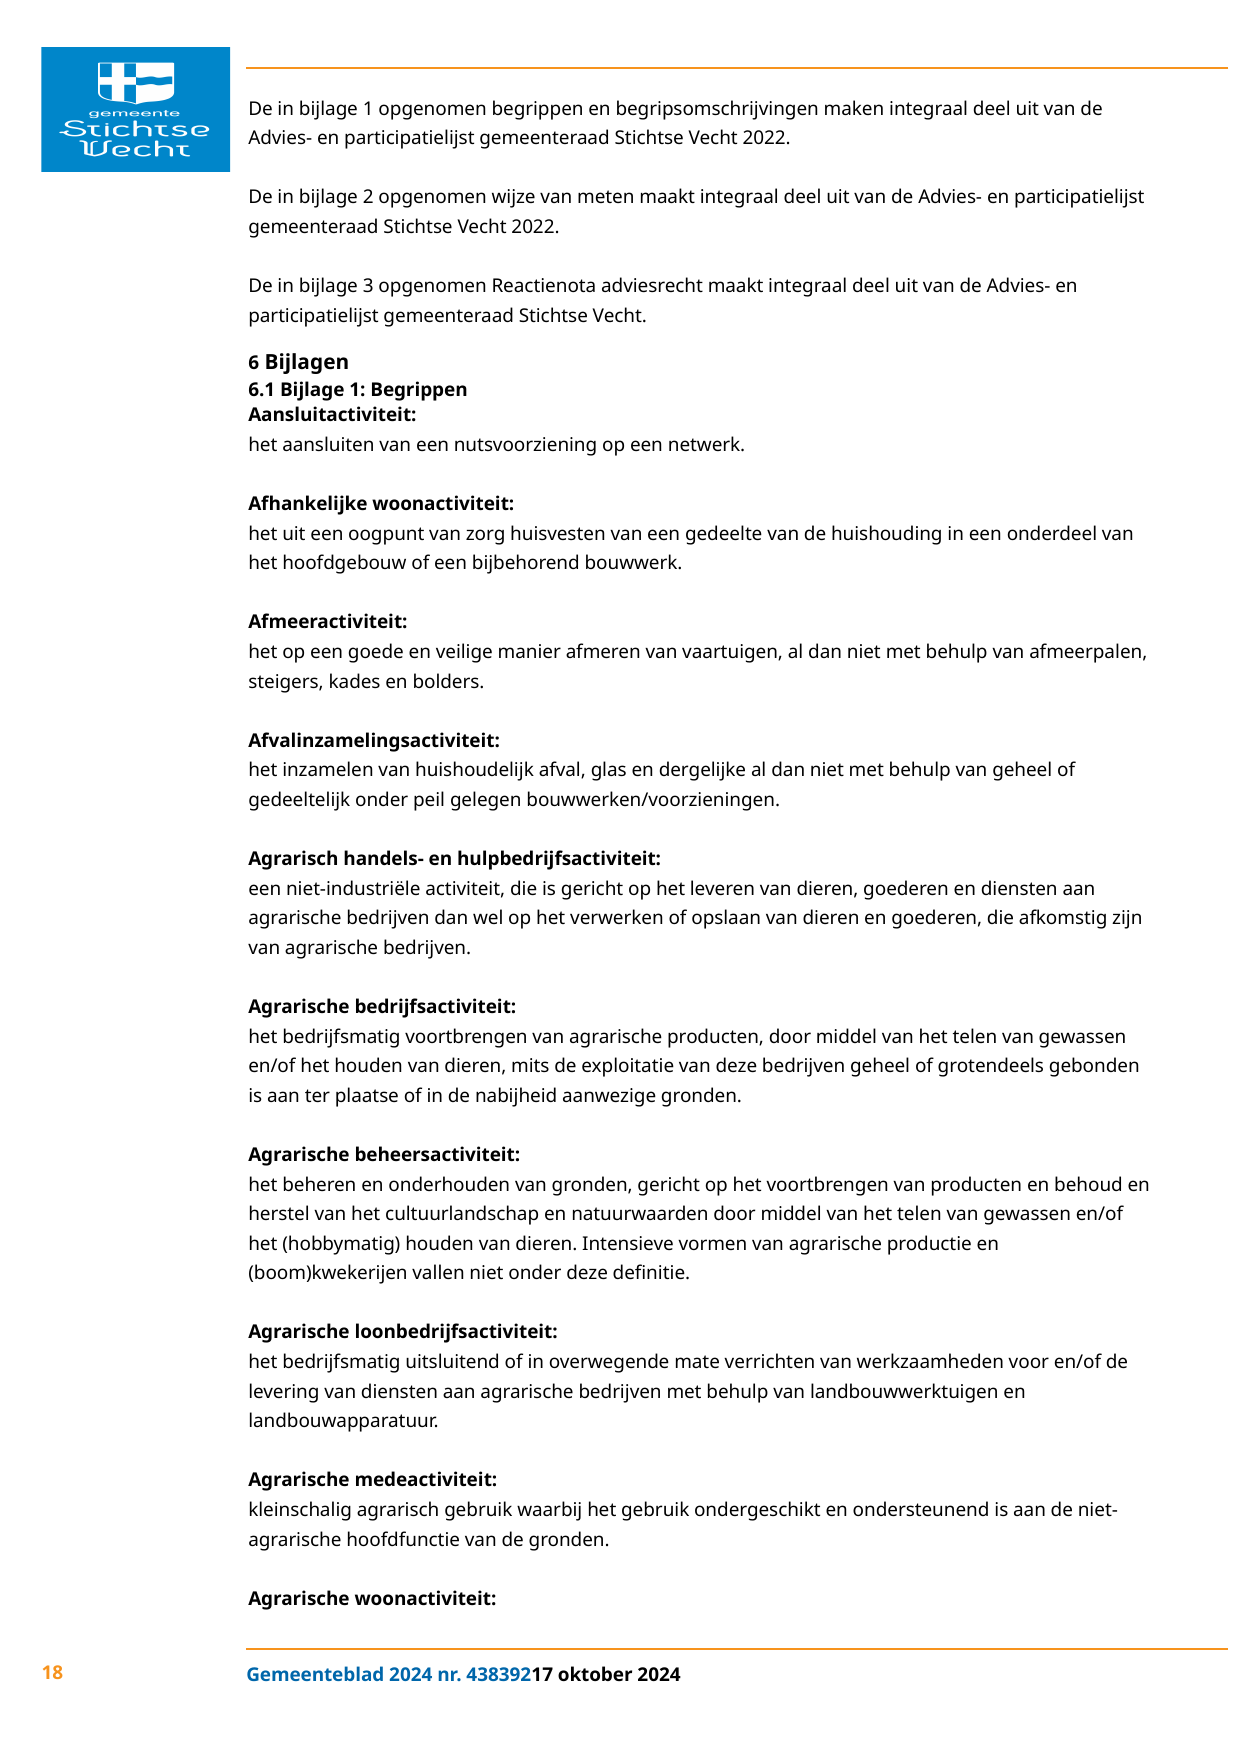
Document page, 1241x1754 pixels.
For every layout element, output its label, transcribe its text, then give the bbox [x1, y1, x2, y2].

text kleinschalig agrarisch gebruik waarbij het gebruik ondergeschikt en ondersteunend is aan de niet-agrarische hoofdfunctie van de gronden. [248, 1496, 1152, 1552]
text Afmeeractiviteit: [248, 609, 1152, 634]
text het bedrijfsmatig uitsluitend of in overwegende mate verrichten van werkzaamheden voor en/of de levering van diensten aan agrarische bedrijven met behulp van landbouwwerktuigen en landbouwapparatuur. [248, 1348, 1152, 1433]
text het uit een oogpunt van zorg huisvesten van een gedeelte van de huishouding in een onderdeel van het hoofdgebouw of een bijbehorend bouwwerk. [248, 520, 1152, 575]
picture [99, 63, 135, 101]
text De in bijlage 3 opgenomen Reactienota adviesrecht maakt integraal deel uit van de Advies- en participatielijst gemeenteraad Stichtse Vecht. [248, 272, 1152, 328]
text Agrarische beheersactiviteit: [248, 1141, 1152, 1167]
text Afvalinzamelingsactiviteit: [248, 727, 1152, 753]
text het inzamelen van huishoudelijk afval, glas en dergelijke al dan niet met behulp van geheel of gedeeltelijk onder peil gelegen bouwwerken/voorzieningen. [248, 757, 1152, 812]
text het aansluiten van een nutsvoorziening op een netwerk. [248, 431, 1152, 457]
picture [137, 63, 174, 103]
text Agrarische loonbedrijfsactiviteit: [248, 1319, 1152, 1344]
text Aansluitactiviteit: [248, 402, 1152, 427]
text een niet-industriële activiteit, die is gericht op het leveren van dieren, goederen en diensten aan agrarische bedrijven dan wel op het verwerken of opslaan van dieren en goederen, die afkomstig zijn van agrarische bedrijven. [248, 875, 1152, 960]
text De in bijlage 2 opgenomen wijze van meten maakt integraal deel uit van de Advies- en participatielijst gemeenteraad Stichtse Vecht 2022. [248, 183, 1152, 239]
text De in bijlage 1 opgenomen begrippen en begripsomschrijvingen maken integraal deel uit van de Advies- en participatielijst gemeenteraad Stichtse Vecht 2022. [248, 95, 1152, 150]
text Afhankelijke woonactiviteit: [248, 490, 1152, 516]
text Agrarische bedrijfsactiviteit: [248, 993, 1152, 1019]
text Agrarisch handels- en hulpbedrijfsactiviteit: [248, 845, 1152, 871]
text het op een goede en veilige manier afmeren van vaartuigen, al dan niet met behulp van afmeerpalen, steigers, kades en bolders. [248, 638, 1152, 694]
text het bedrijfsmatig voortbrengen van agrarische producten, door middel van het telen van gewassen en/of het houden van dieren, mits de exploitatie van deze bedrijven geheel of grotendeels gebonden is aan ter plaatse of in de nabijheid aanwezige gronden. [248, 1023, 1152, 1108]
text 6 Bijlagen [248, 347, 1152, 376]
text 6.1 Bijlage 1: Begrippen [248, 376, 1152, 402]
text Agrarische medeactiviteit: [248, 1467, 1152, 1492]
text Agrarische woonactiviteit: [248, 1585, 1152, 1611]
text het beheren en onderhouden van gronden, gericht op het voortbrengen van producten en behoud en herstel van het cultuurlandschap en natuurwaarden door middel van het telen van gewassen en/of het (hobbymatig) houden van dieren. Intensieve vormen van agrarische productie en (boom)kwekerijen vallen niet onder deze definitie. [248, 1171, 1152, 1285]
